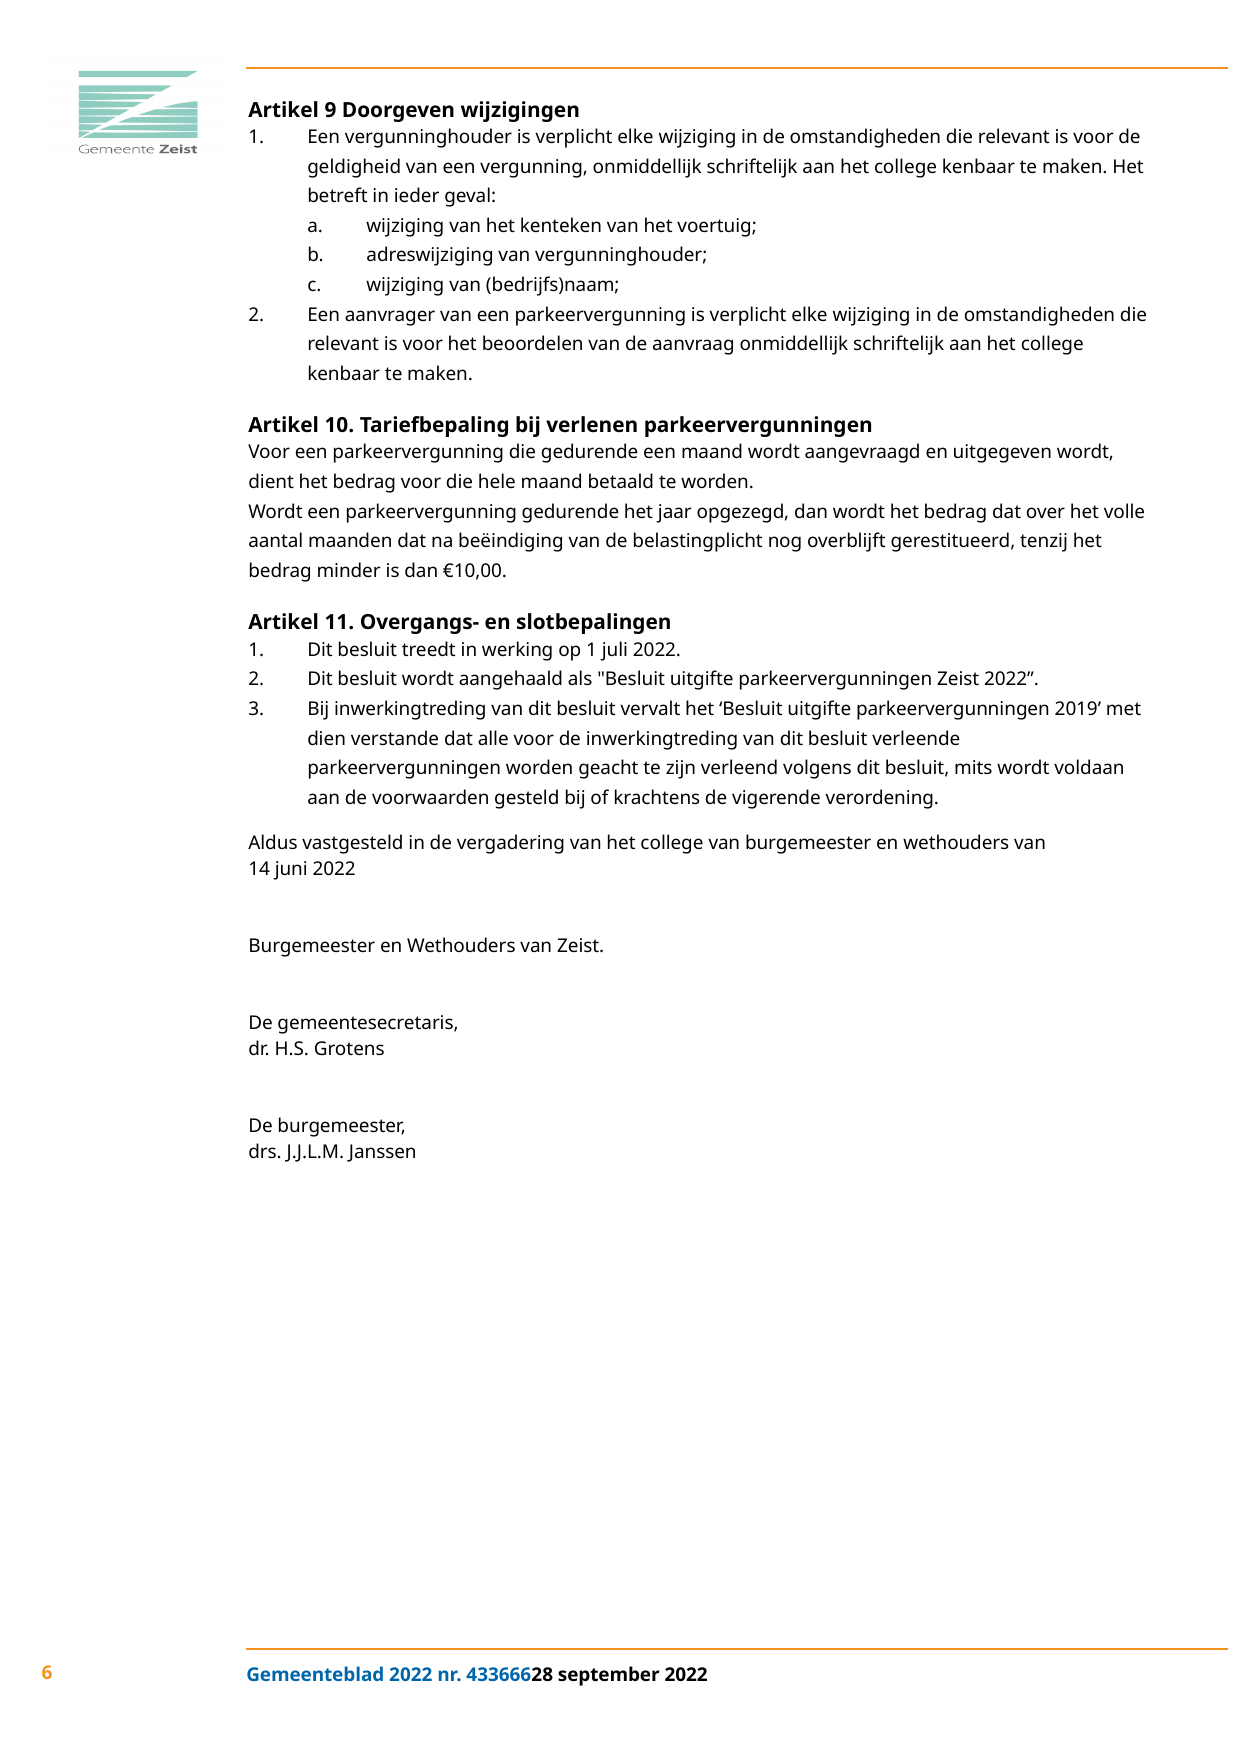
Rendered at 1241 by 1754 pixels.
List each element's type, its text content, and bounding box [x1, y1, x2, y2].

text De gemeentesecretaris, [248, 1009, 1152, 1035]
text Burgemeester en Wethouders van Zeist. [248, 932, 1152, 958]
list Dit besluit wordt aangehaald als "Besluit uitgifte parkeervergunningen Zeist 2022”. [248, 666, 1152, 691]
list Bij inwerkingtreding van dit besluit vervalt het ‘Besluit uitgifte parkeervergunningen 2019’ met dien verstande dat alle voor de inwerkingtreding van dit besluit verleende parkeervergunningen worden geacht te zijn verleend volgens dit besluit, mits wordt voldaan aan de voorwaarden gesteld bij of krachtens de vigerende verordening. [248, 695, 1152, 809]
text Artikel 11. Overgangs- en slotbepalingen [248, 607, 1152, 636]
list wijziging van (bedrijfs)naam; [307, 271, 1152, 297]
text 14 juni 2022 [248, 855, 1152, 881]
text Voor een parkeervergunning die gedurende een maand wordt aangevraagd en uitgegeven wordt, dient het bedrag voor die hele maand betaald te worden. [248, 439, 1152, 494]
text Artikel 10. Tariefbepaling bij verlenen parkeervergunningen [248, 410, 1152, 439]
text drs. J.J.L.M. Janssen [248, 1138, 1152, 1164]
text Aldus vastgesteld in de vergadering van het college van burgemeester en wethouders van [248, 829, 1152, 855]
text Artikel 9 Doorgeven wijzigingen [248, 95, 1152, 123]
text De burgemeester, [248, 1112, 1152, 1138]
text Wordt een parkeervergunning gedurende het jaar opgezegd, dan wordt het bedrag dat over het volle aantal maanden dat na beëindiging van de belastingplicht nog overblijft gerestitueerd, tenzij het bedrag minder is dan €10,00. [248, 498, 1152, 583]
list Een vergunninghouder is verplicht elke wijziging in de omstandigheden die relevant is voor de geldigheid van een vergunning, onmiddellijk schriftelijk aan het college kenbaar te maken. Het betreft in ieder geval: [248, 123, 1152, 208]
list wijziging van het kenteken van het voertuig; [307, 212, 1152, 238]
list adreswijziging van vergunninghouder; [307, 242, 1152, 267]
picture [41, 47, 231, 172]
text dr. H.S. Grotens [248, 1035, 1152, 1061]
list Dit besluit treedt in werking op 1 juli 2022. [248, 636, 1152, 662]
list Een aanvrager van een parkeervergunning is verplicht elke wijziging in de omstandigheden die relevant is voor het beoordelen van de aanvraag onmiddellijk schriftelijk aan het college kenbaar te maken. [248, 301, 1152, 386]
